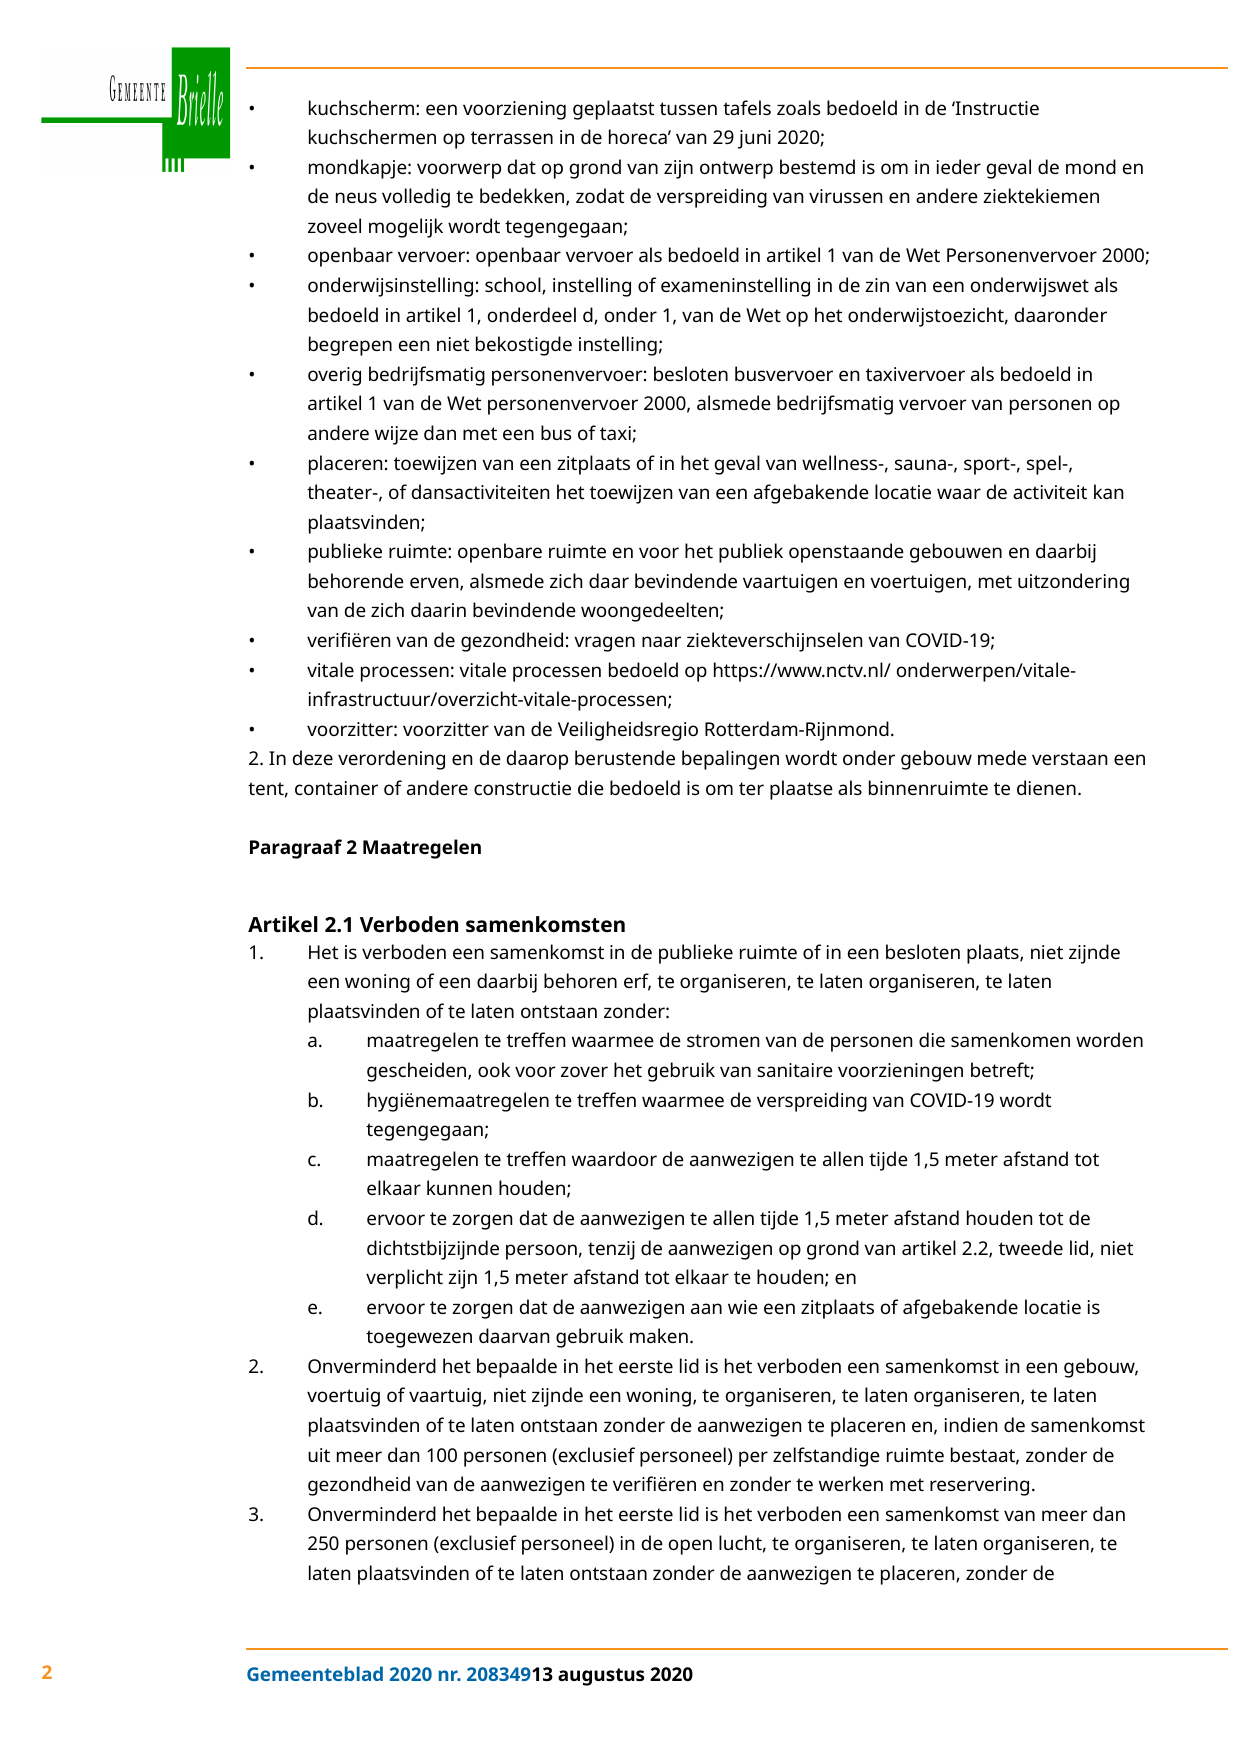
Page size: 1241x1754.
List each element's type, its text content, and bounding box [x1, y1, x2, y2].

list verifiëren van de gezondheid: vragen naar ziekteverschijnselen van COVID-19; [248, 627, 1152, 653]
list Onverminderd het bepaalde in het eerste lid is het verboden een samenkomst van meer dan 250 personen (exclusief personeel) in de open lucht, te organiseren, te laten organiseren, te laten plaatsvinden of te laten ontstaan zonder de aanwezigen te placeren, zonder de [248, 1501, 1152, 1586]
list vitale processen: vitale processen bedoeld op https://www.nctv.nl/ onderwerpen/vitale-infrastructuur/overzicht-vitale-processen; [248, 657, 1152, 712]
text 2. In deze verordening en de daarop berustende bepalingen wordt onder gebouw mede verstaan een tent, container of andere constructie die bedoeld is om ter plaatse als binnenruimte te dienen. [248, 746, 1152, 801]
picture [41, 47, 231, 172]
list Het is verboden een samenkomst in de publieke ruimte of in een besloten plaats, niet zijnde een woning of een daarbij behoren erf, te organiseren, te laten organiseren, te laten plaatsvinden of te laten ontstaan zonder: [248, 939, 1152, 1024]
list hygiënemaatregelen te treffen waarmee de verspreiding van COVID-19 wordt tegengegaan; [307, 1087, 1152, 1142]
text Paragraaf 2 Maatregelen [248, 834, 1152, 860]
list overig bedrijfsmatig personenvervoer: besloten busvervoer en taxivervoer als bedoeld in artikel 1 van de Wet personenvervoer 2000, alsmede bedrijfsmatig vervoer van personen op andere wijze dan met een bus of taxi; [248, 361, 1152, 446]
list mondkapje: voorwerp dat op grond van zijn ontwerp bestemd is om in ieder geval de mond en de neus volledig te bedekken, zodat de verspreiding van virussen en andere ziektekiemen zoveel mogelijk wordt tegengegaan; [248, 154, 1152, 239]
text Artikel 2.1 Verboden samenkomsten [248, 911, 1152, 939]
list maatregelen te treffen waarmee de stromen van de personen die samenkomen worden gescheiden, ook voor zover het gebruik van sanitaire voorzieningen betreft; [307, 1028, 1152, 1083]
list placeren: toewijzen van een zitplaats of in het geval van wellness-, sauna-, sport-, spel-, theater-, of dansactiviteiten het toewijzen van een afgebakende locatie waar de activiteit kan plaatsvinden; [248, 450, 1152, 535]
list publieke ruimte: openbare ruimte en voor het publiek openstaande gebouwen en daarbij behorende erven, alsmede zich daar bevindende vaartuigen en voertuigen, met uitzondering van de zich daarin bevindende woongedeelten; [248, 538, 1152, 623]
list Onverminderd het bepaalde in het eerste lid is het verboden een samenkomst in een gebouw, voertuig of vaartuig, niet zijnde een woning, te organiseren, te laten organiseren, te laten plaatsvinden of te laten ontstaan zonder de aanwezigen te placeren en, indien de samenkomst uit meer dan 100 personen (exclusief personeel) per zelfstandige ruimte bestaat, zonder de gezondheid van de aanwezigen te verifiëren en zonder te werken met reservering. [248, 1353, 1152, 1497]
list ervoor te zorgen dat de aanwezigen te allen tijde 1,5 meter afstand houden tot de dichtstbijzijnde persoon, tenzij de aanwezigen op grond van artikel 2.2, tweede lid, niet verplicht zijn 1,5 meter afstand tot elkaar te houden; en [307, 1205, 1152, 1290]
list maatregelen te treffen waardoor de aanwezigen te allen tijde 1,5 meter afstand tot elkaar kunnen houden; [307, 1146, 1152, 1201]
list openbaar vervoer: openbaar vervoer als bedoeld in artikel 1 van de Wet Personenvervoer 2000; [248, 243, 1152, 268]
list onderwijsinstelling: school, instelling of exameninstelling in de zin van een onderwijswet als bedoeld in artikel 1, onderdeel d, onder 1, van de Wet op het onderwijstoezicht, daaronder begrepen een niet bekostigde instelling; [248, 272, 1152, 357]
list kuchscherm: een voorziening geplaatst tussen tafels zoals bedoeld in de ‘Instructie kuchschermen op terrassen in de horeca’ van 29 juni 2020; [248, 95, 1152, 150]
list ervoor te zorgen dat de aanwezigen aan wie een zitplaats of afgebakende locatie is toegewezen daarvan gebruik maken. [307, 1294, 1152, 1349]
list voorzitter: voorzitter van de Veiligheidsregio Rotterdam-Rijnmond. [248, 716, 1152, 742]
